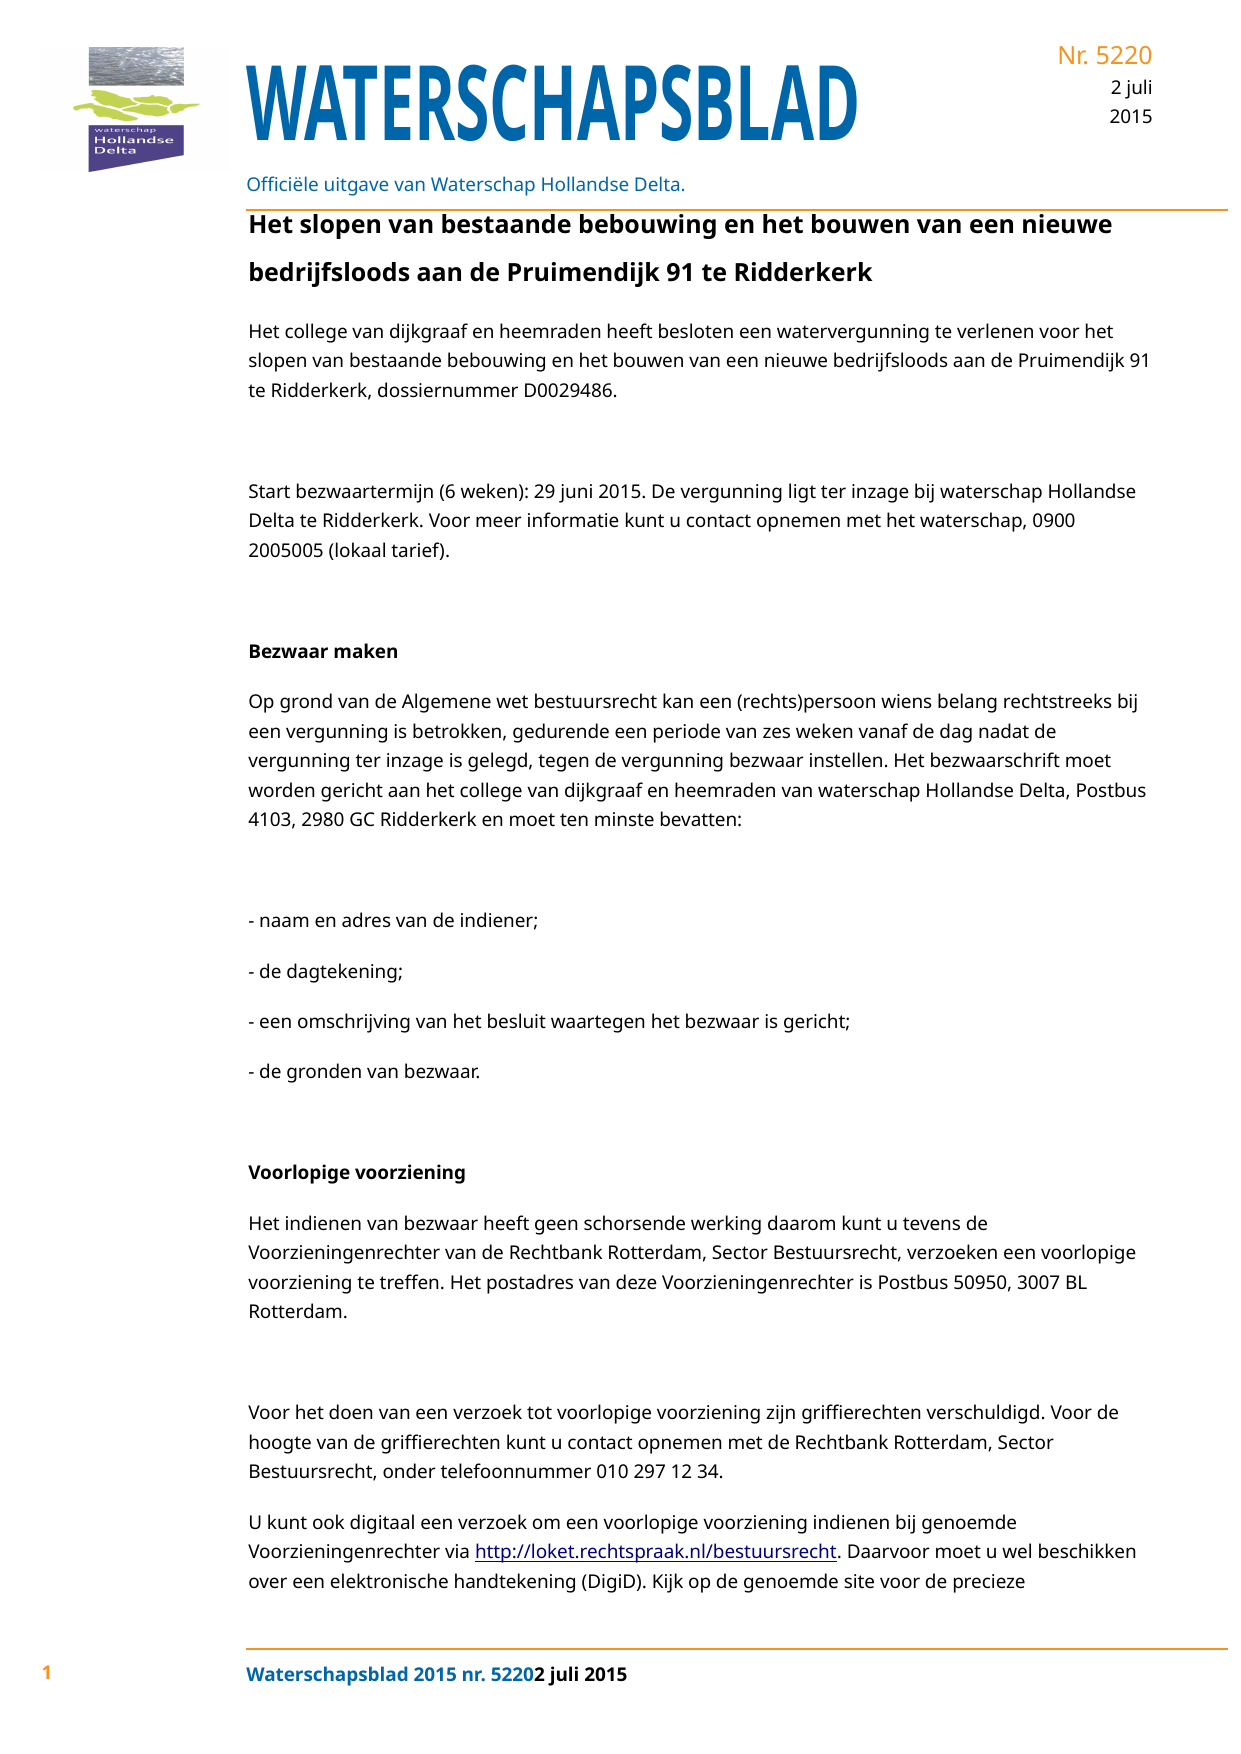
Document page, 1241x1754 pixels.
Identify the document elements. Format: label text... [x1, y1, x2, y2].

text - een omschrijving van het besluit waartegen het bezwaar is gericht; [248, 1008, 1152, 1034]
text - de dagtekening; [248, 958, 1152, 984]
text Het college van dijkgraaf en heemraden heeft besloten een watervergunning te verlenen voor het slopen van bestaande bebouwing en het bouwen van een nieuwe bedrijfsloods aan de Pruimendijk 91 te Ridderkerk, dossiernummer D0029486. [248, 318, 1152, 403]
text - naam en adres van de indiener; [248, 907, 1152, 933]
text Op grond van de Algemene wet bestuursrecht kan een (rechts)persoon wiens belang rechtstreeks bij een vergunning is betrokken, gedurende een periode van zes weken vanaf de dag nadat de vergunning ter inzage is gelegd, tegen de vergunning bezwaar instellen. Het bezwaarschrift moet worden gericht aan het college van dijkgraaf en heemraden van waterschap Hollandse Delta, Postbus 4103, 2980 GC Ridderkerk en moet ten minste bevatten: [248, 688, 1152, 832]
text Het indienen van bezwaar heeft geen schorsende werking daarom kunt u tevens de Voorzieningenrechter van de Rechtbank Rotterdam, Sector Bestuursrecht, verzoeken een voorlopige voorziening te treffen. Het postadres van deze Voorzieningenrechter is Postbus 50950, 3007 BL Rotterdam. [248, 1210, 1152, 1324]
text Start bezwaartermijn (6 weken): 29 juni 2015. De vergunning ligt ter inzage bij waterschap Hollandse Delta te Ridderkerk. Voor meer informatie kunt u contact opnemen met het waterschap, 0900 2005005 (lokaal tarief). [248, 478, 1152, 563]
picture [41, 47, 231, 172]
text Voorlopige voorziening [248, 1159, 1152, 1185]
text Het slopen van bestaande bebouwing en het bouwen van een nieuwe bedrijfsloods aan de Pruimendijk 91 te Ridderkerk [248, 211, 1152, 288]
text Bezwaar maken [248, 638, 1152, 664]
text U kunt ook digitaal een verzoek om een voorlopige voorziening indienen bij genoemde Voorzieningenrechter via http://loket.rechtspraak.nl/bestuursrecht. Daarvoor moet u wel beschikken over een elektronische handtekening (DigiD). Kijk op de genoemde site voor de precieze [248, 1509, 1152, 1594]
text Voor het doen van een verzoek tot voorlopige voorziening zijn griffierechten verschuldigd. Voor de hoogte van de griffierechten kunt u contact opnemen met de Rechtbank Rotterdam, Sector Bestuursrecht, onder telefoonnummer 010 297 12 34. [248, 1399, 1152, 1484]
text - de gronden van bezwaar. [248, 1059, 1152, 1084]
